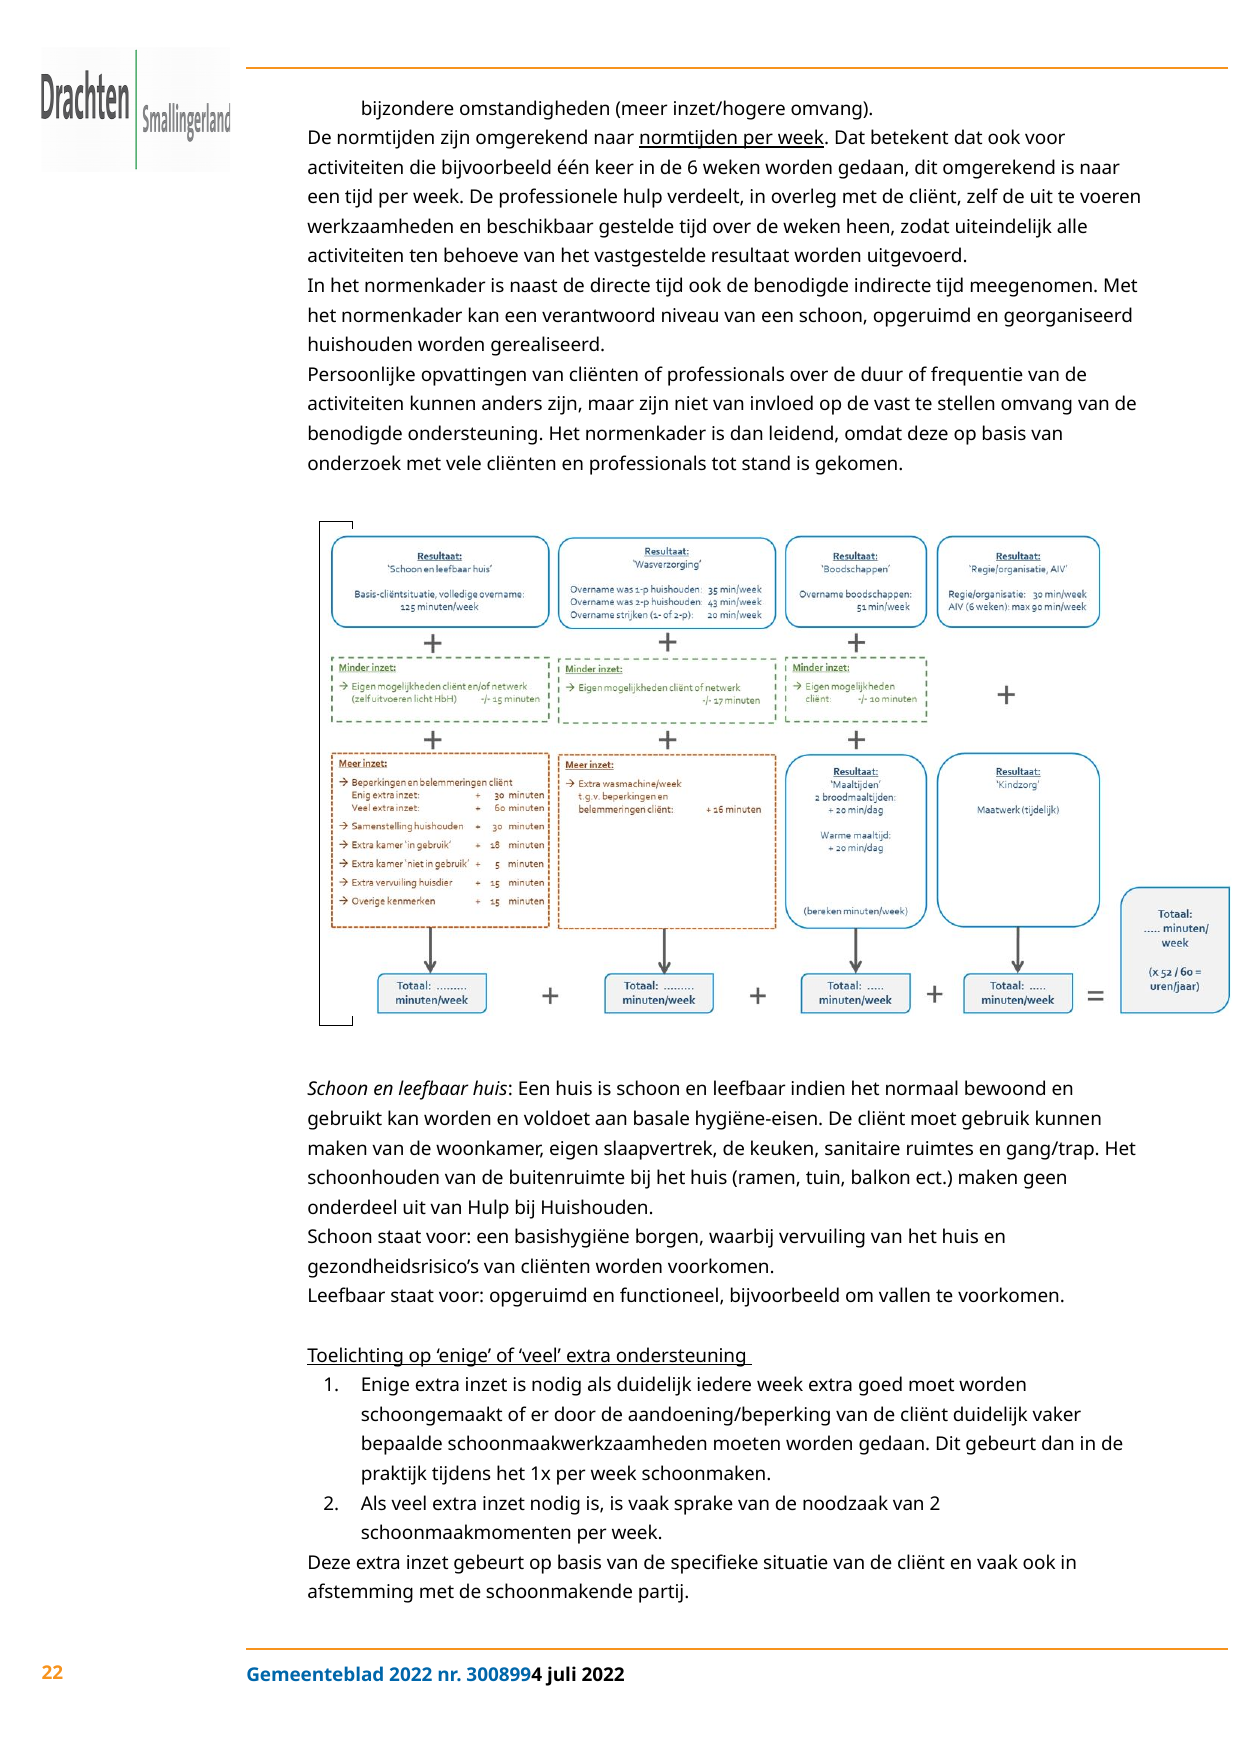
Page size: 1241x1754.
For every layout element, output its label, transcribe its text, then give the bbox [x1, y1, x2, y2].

picture [327, 529, 1232, 1016]
picture [41, 47, 231, 172]
list Leefbaar staat voor: opgeruimd en functioneel, bijvoorbeeld om vallen te voorkomen. [248, 1283, 1152, 1308]
list Enige extra inzet is nodig als duidelijk iedere week extra goed moet worden schoongemaakt of er door de aandoening/beperking van de cliënt duidelijk vaker bepaalde schoonmaakwerkzaamheden moeten worden gedaan. Dit gebeurt dan in de praktijk tijdens het 1x per week schoonmaken. [323, 1371, 1152, 1486]
list In het normenkader is naast de directe tijd ook de benodigde indirecte tijd meegenomen. Met het normenkader kan een verantwoord niveau van een schoon, opgeruimd en georganiseerd huishouden worden gerealiseerd. [248, 272, 1152, 357]
list Deze extra inzet gebeurt op basis van de specifieke situatie van de cliënt en vaak ook in afstemming met de schoonmakende partij. [248, 1549, 1152, 1604]
list Toelichting op ‘enige’ of ‘veel’ extra ondersteuning [248, 1342, 1152, 1367]
list bijzondere omstandigheden (meer inzet/hogere omvang). [323, 95, 1152, 121]
list Schoon staat voor: een basishygiëne borgen, waarbij vervuiling van het huis en gezondheidsrisico’s van cliënten worden voorkomen. [248, 1223, 1152, 1279]
list Schoon en leefbaar huis: Een huis is schoon en leefbaar indien het normaal bewoond en gebruikt kan worden en voldoet aan basale hygiëne-eisen. De cliënt moet gebruik kunnen maken van de woonkamer, eigen slaapvertrek, de keuken, sanitaire ruimtes en gang/trap. Het schoonhouden van de buitenruimte bij het huis (ramen, tuin, balkon ect.) maken geen onderdeel uit van Hulp bij Huishouden. [248, 1076, 1152, 1219]
list Persoonlijke opvattingen van cliënten of professionals over de duur of frequentie van de activiteiten kunnen anders zijn, maar zijn niet van invloed op de vast te stellen omvang van de benodigde ondersteuning. Het normenkader is dan leidend, omdat deze op basis van onderzoek met vele cliënten en professionals tot stand is gekomen. [248, 361, 1152, 476]
list Als veel extra inzet nodig is, is vaak sprake van de noodzaak van 2 schoonmaakmomenten per week. [323, 1490, 1152, 1545]
list De normtijden zijn omgerekend naar normtijden per week. Dat betekent dat ook voor activiteiten die bijvoorbeeld één keer in de 6 weken worden gedaan, dit omgerekend is naar een tijd per week. De professionele hulp verdeelt, in overleg met de cliënt, zelf de uit te voeren werkzaamheden en beschikbaar gestelde tijd over de weken heen, zodat uiteindelijk alle activiteiten ten behoeve van het vastgestelde resultaat worden uitgevoerd. [248, 124, 1152, 268]
